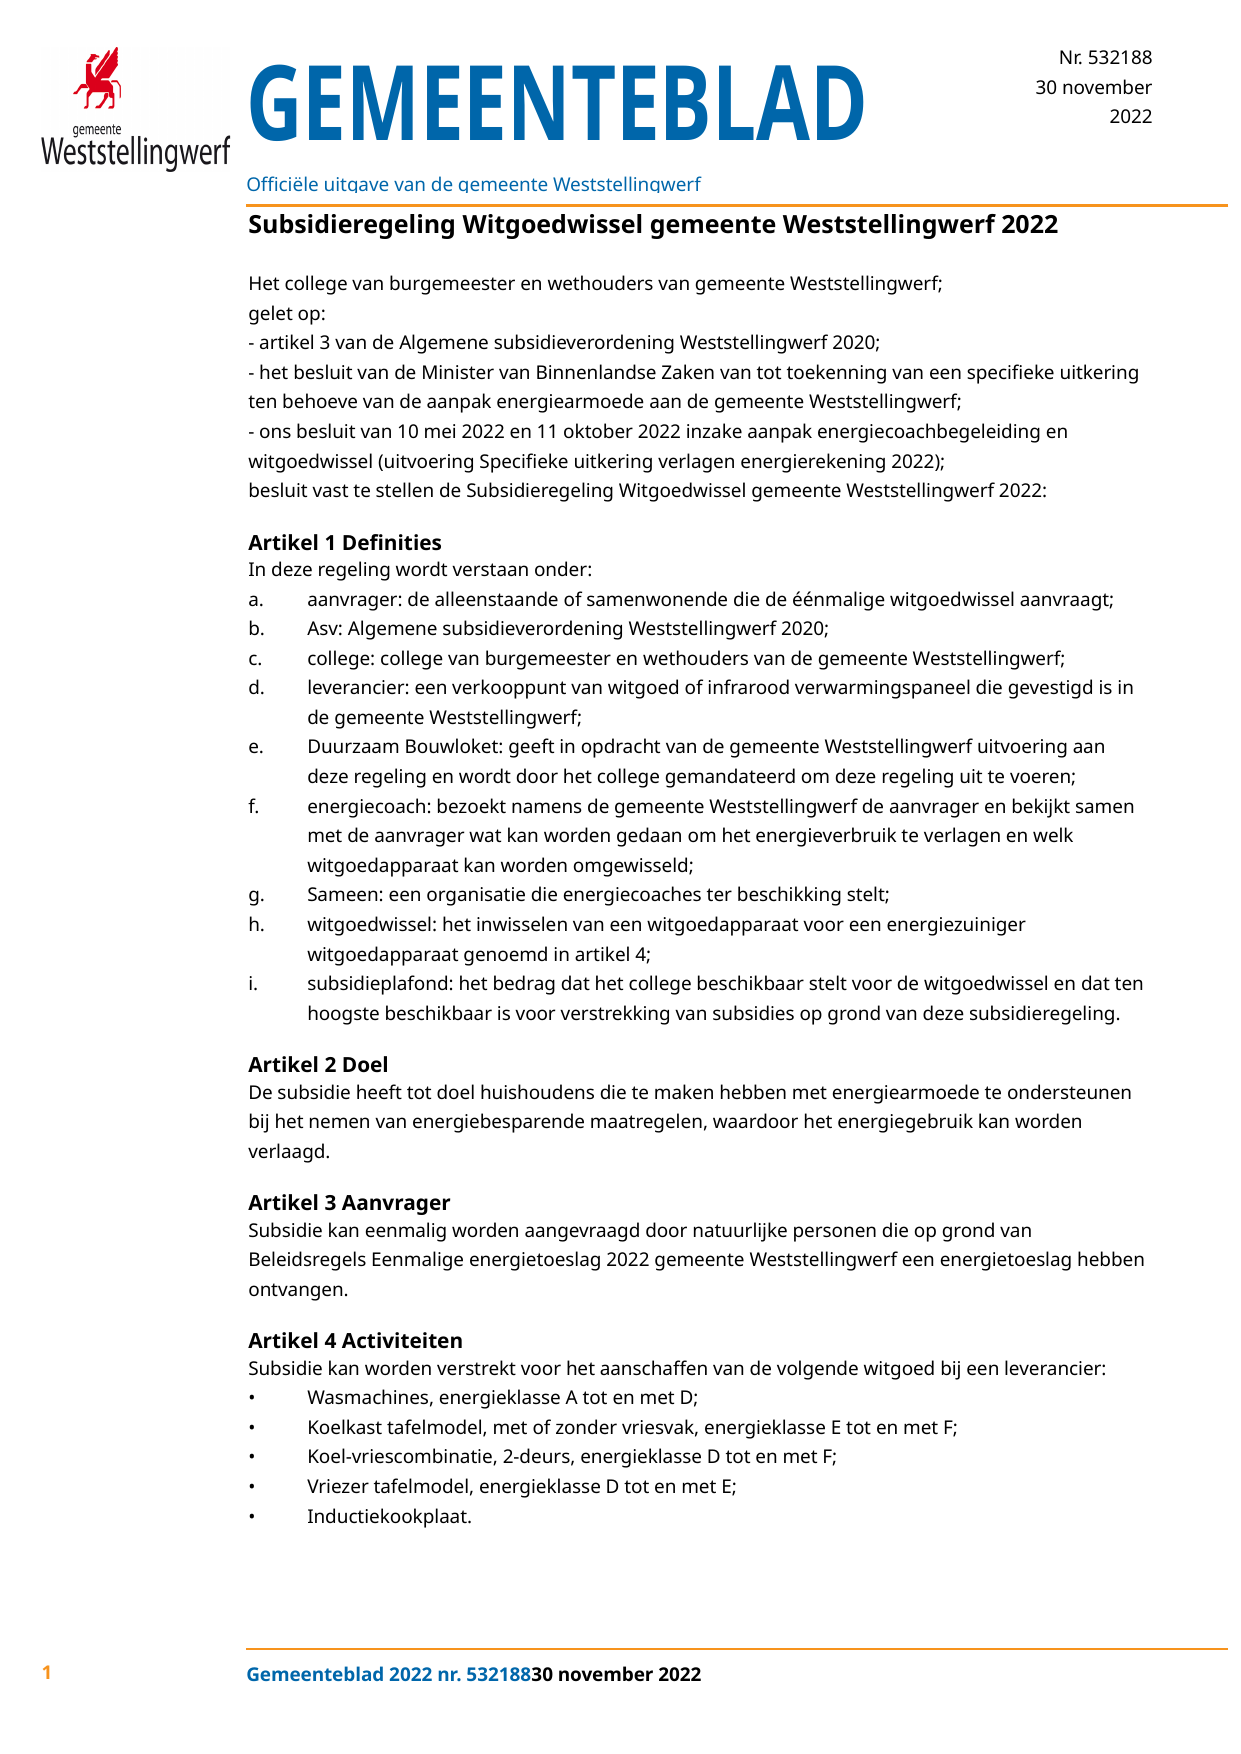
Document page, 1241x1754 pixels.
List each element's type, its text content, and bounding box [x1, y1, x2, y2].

list subsidieplafond: het bedrag dat het college beschikbaar stelt voor de witgoedwissel en dat ten hoogste beschikbaar is voor verstrekking van subsidies op grond van deze subsidieregeling. [248, 970, 1152, 1026]
text Artikel 4 Activiteiten [248, 1326, 1152, 1355]
list leverancier: een verkooppunt van witgoed of infrarood verwarmingspaneel die gevestigd is in de gemeente Weststellingwerf; [248, 674, 1152, 730]
list Vriezer tafelmodel, energieklasse D tot en met E; [248, 1473, 1152, 1499]
list Wasmachines, energieklasse A tot en met D; [248, 1384, 1152, 1410]
text gelet op: [248, 300, 1152, 326]
list Koel-vriescombinatie, 2-deurs, energieklasse D tot en met F; [248, 1444, 1152, 1469]
text In deze regeling wordt verstaan onder: [248, 556, 1152, 582]
list aanvrager: de alleenstaande of samenwonende die de éénmalige witgoedwissel aanvraagt; [248, 586, 1152, 612]
text Artikel 1 Definities [248, 528, 1152, 556]
list Koelkast tafelmodel, met of zonder vriesvak, energieklasse E tot en met F; [248, 1414, 1152, 1440]
list witgoedwissel: het inwisselen van een witgoedapparaat voor een energiezuiniger witgoedapparaat genoemd in artikel 4; [248, 911, 1152, 967]
text Het college van burgemeester en wethouders van gemeente Weststellingwerf; [248, 270, 1152, 296]
text Subsidie kan worden verstrekt voor het aanschaffen van de volgende witgoed bij een leverancier: [248, 1355, 1152, 1381]
text - artikel 3 van de Algemene subsidieverordening Weststellingwerf 2020; [248, 329, 1152, 355]
text besluit vast te stellen de Subsidieregeling Witgoedwissel gemeente Weststellingwerf 2022: [248, 477, 1152, 503]
text Subsidie kan eenmalig worden aangevraagd door natuurlijke personen die op grond van Beleidsregels Eenmalige energietoeslag 2022 gemeente Weststellingwerf een energietoeslag hebben ontvangen. [248, 1217, 1152, 1302]
text De subsidie heeft tot doel huishoudens die te maken hebben met energiearmoede te ondersteunen bij het nemen van energiebesparende maatregelen, waardoor het energiegebruik kan worden verlaagd. [248, 1079, 1152, 1164]
text - ons besluit van 10 mei 2022 en 11 oktober 2022 inzake aanpak energiecoachbegeleiding en witgoedwissel (uitvoering Specifieke uitkering verlagen energierekening 2022); [248, 418, 1152, 473]
list college: college van burgemeester en wethouders van de gemeente Weststellingwerf; [248, 645, 1152, 671]
list energiecoach: bezoekt namens de gemeente Weststellingwerf de aanvrager en bekijkt samen met de aanvrager wat kan worden gedaan om het energieverbruik te verlagen en welk witgoedapparaat kan worden omgewisseld; [248, 793, 1152, 878]
text - het besluit van de Minister van Binnenlandse Zaken van tot toekenning van een specifieke uitkering ten behoeve van de aanpak energiearmoede aan de gemeente Weststellingwerf; [248, 359, 1152, 414]
picture [41, 47, 231, 172]
list Inductiekookplaat. [248, 1503, 1152, 1528]
text Subsidieregeling Witgoedwissel gemeente Weststellingwerf 2022 [248, 207, 1152, 241]
list Duurzaam Bouwloket: geeft in opdracht van de gemeente Weststellingwerf uitvoering aan deze regeling en wordt door het college gemandateerd om deze regeling uit te voeren; [248, 734, 1152, 789]
list Asv: Algemene subsidieverordening Weststellingwerf 2020; [248, 615, 1152, 641]
text Artikel 2 Doel [248, 1050, 1152, 1079]
text Artikel 3 Aanvrager [248, 1188, 1152, 1217]
list Sameen: een organisatie die energiecoaches ter beschikking stelt; [248, 882, 1152, 907]
